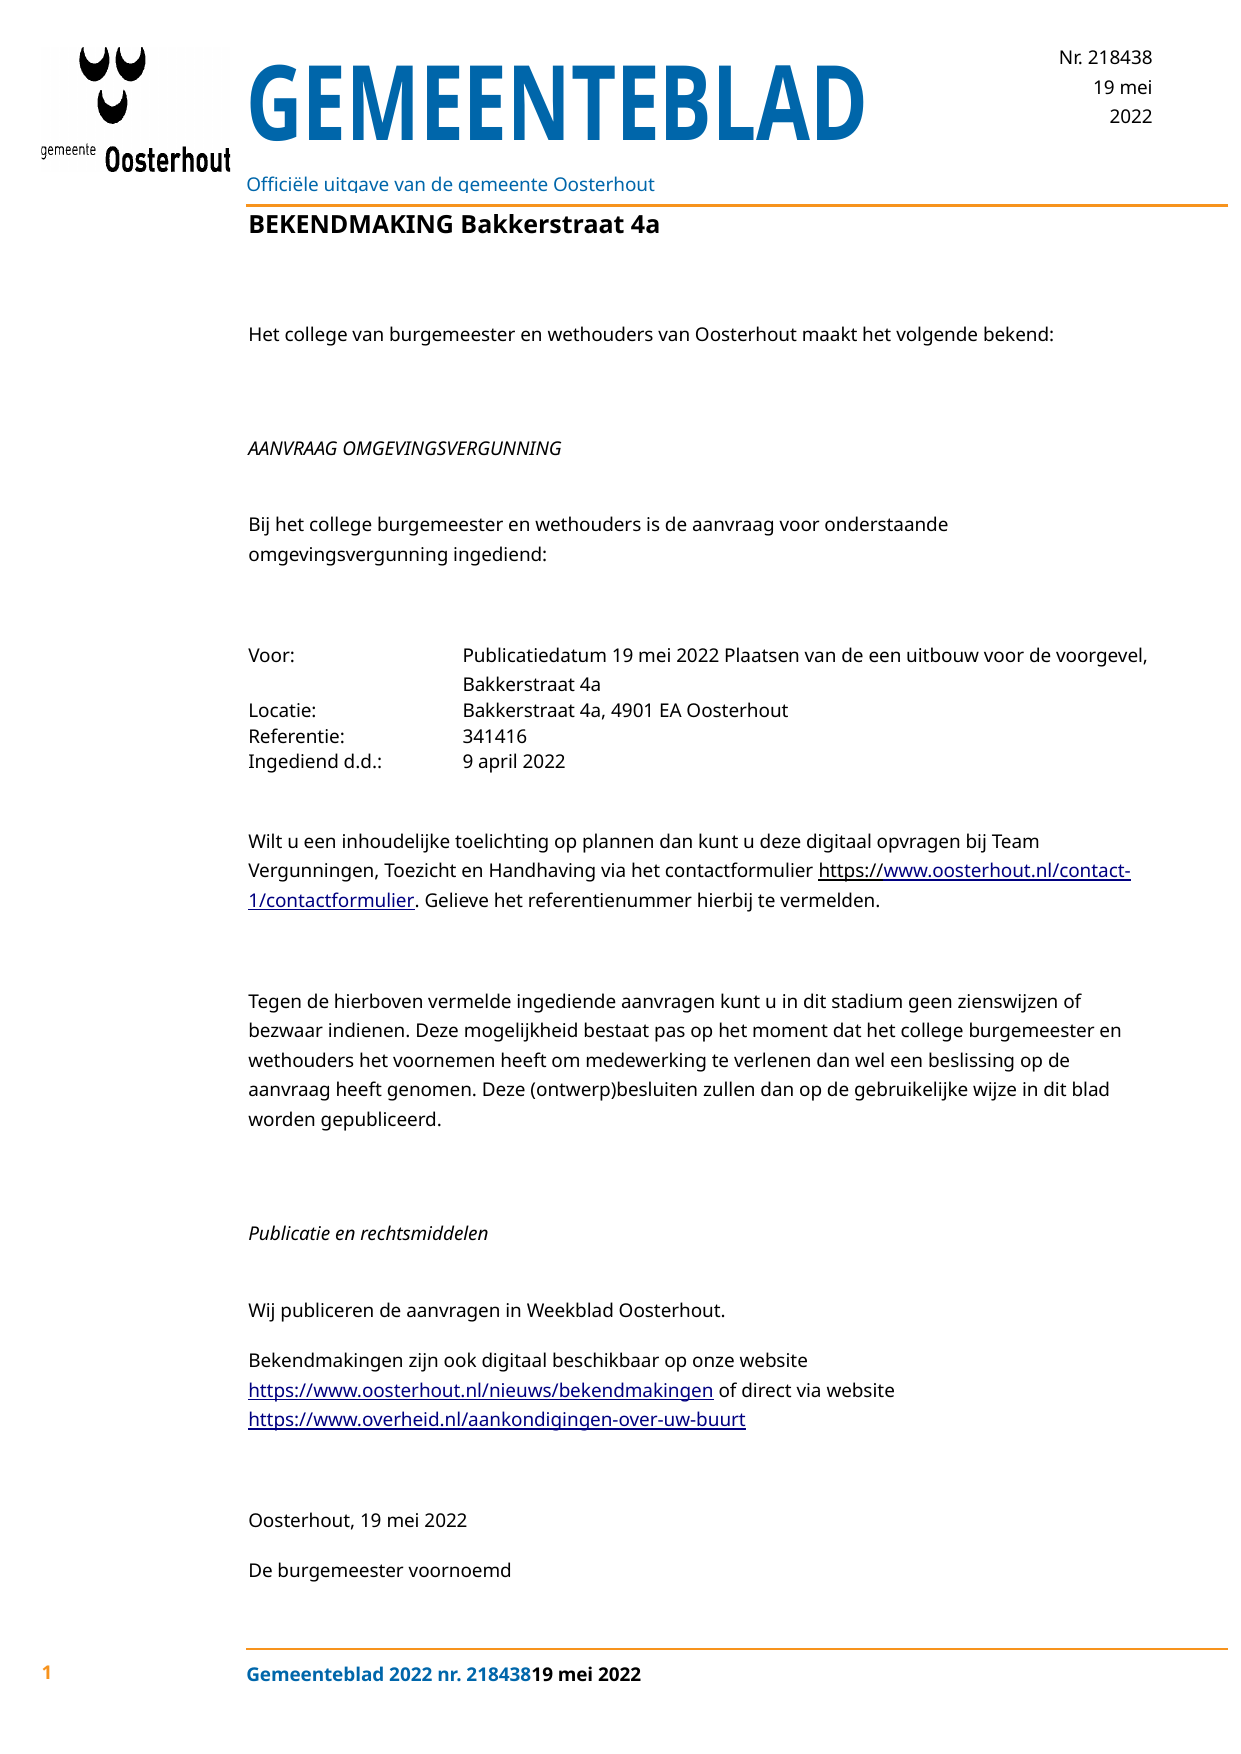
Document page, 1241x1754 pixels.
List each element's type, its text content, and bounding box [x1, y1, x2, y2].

text BEKENDMAKING Bakkerstraat 4a [248, 207, 1152, 241]
table_cell Bakkerstraat 4a, 4901 EA Oosterhout [462, 697, 1152, 723]
table_header Publicatiedatum 19 mei 2022 Plaatsen van de een uitbouw voor de voorgevel, Bakkerstraat 4a [462, 642, 1152, 697]
text Wij publiceren de aanvragen in Weekblad Oosterhout. [248, 1297, 1152, 1322]
text AANVRAAG OMGEVINGSVERGUNNING [248, 435, 1152, 461]
table_header Voor: [248, 642, 462, 697]
text Tegen de hierboven vermelde ingediende aanvragen kunt u in dit stadium geen zienswijzen of bezwaar indienen. Deze mogelijkheid bestaat pas op het moment dat het college burgemeester en wethouders het voornemen heeft om medewerking te verlenen dan wel een beslissing op de aanvraag heeft genomen. Deze (ontwerp)besluiten zullen dan op de gebruikelijke wijze in dit blad worden gepubliceerd. [248, 988, 1152, 1132]
text Bij het college burgemeester en wethouders is de aanvraag voor onderstaande omgevingsvergunning ingediend: [248, 511, 1152, 567]
text Oosterhout, 19 mei 2022 [248, 1507, 1152, 1533]
text Bekendmakingen zijn ook digitaal beschikbaar op onze website https://www.oosterhout.nl/nieuws/bekendmakingen of direct via website https://www.overheid.nl/aankondigingen-over-uw-buurt [248, 1347, 1152, 1432]
text De burgemeester voornoemd [248, 1558, 1152, 1583]
table_cell 341416 [462, 723, 1152, 748]
picture [41, 47, 231, 172]
table_cell Referentie: [248, 723, 462, 748]
table_cell 9 april 2022 [462, 749, 1152, 774]
table_cell Ingediend d.d.: [248, 749, 462, 774]
text Publicatie en rechtsmiddelen [248, 1221, 1152, 1246]
text Het college van burgemeester en wethouders van Oosterhout maakt het volgende bekend: [248, 321, 1152, 346]
table_cell Locatie: [248, 697, 462, 723]
text Wilt u een inhoudelijke toelichting op plannen dan kunt u deze digitaal opvragen bij Team Vergunningen, Toezicht en Handhaving via het contactformulier https://www.oosterhout.nl/contact-1/contactformulier. Gelieve het referentienummer hierbij te vermelden. [248, 828, 1152, 913]
